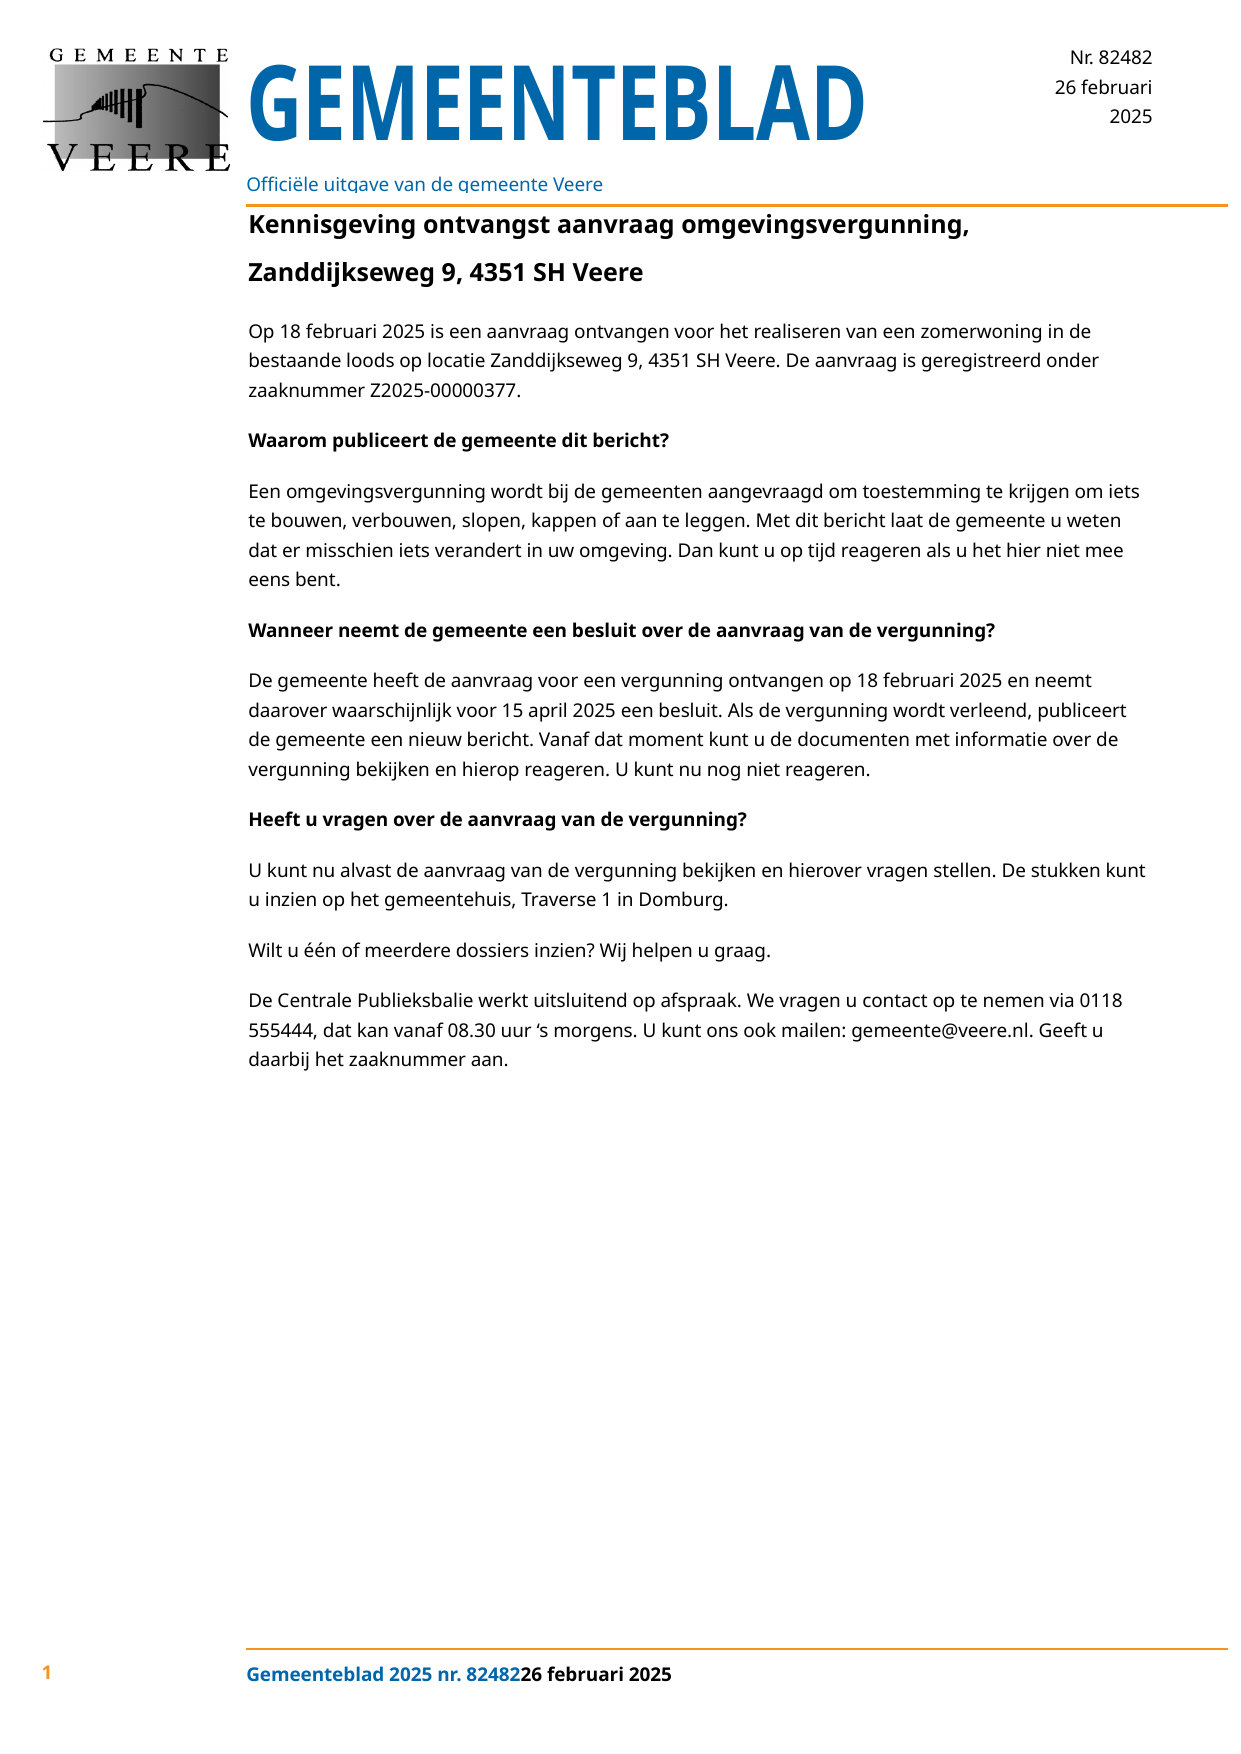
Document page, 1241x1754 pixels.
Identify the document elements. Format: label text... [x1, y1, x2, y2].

text Heeft u vragen over de aanvraag van de vergunning? [248, 807, 1152, 832]
text Op 18 februari 2025 is een aanvraag ontvangen voor het realiseren van een zomerwoning in de bestaande loods op locatie Zanddijkseweg 9, 4351 SH Veere. De aanvraag is geregistreerd onder zaaknummer Z2025-00000377. [248, 318, 1152, 403]
text De Centrale Publieksbalie werkt uitsluitend op afspraak. We vragen u contact op te nemen via 0118 555444, dat kan vanaf 08.30 uur ‘s morgens. U kunt ons ook mailen: gemeente@veere.nl. Geeft u daarbij het zaaknummer aan. [248, 987, 1152, 1072]
text De gemeente heeft de aanvraag voor een vergunning ontvangen op 18 februari 2025 en neemt daarover waarschijnlijk voor 15 april 2025 een besluit. Als de vergunning wordt verleend, publiceert de gemeente een nieuw bericht. Vanaf dat moment kunt u de documenten met informatie over de vergunning bekijken en hierop reageren. U kunt nu nog niet reageren. [248, 667, 1152, 782]
text U kunt nu alvast de aanvraag van de vergunning bekijken en hierover vragen stellen. De stukken kunt u inzien op het gemeentehuis, Traverse 1 in Domburg. [248, 857, 1152, 912]
picture [41, 47, 231, 172]
text Kennisgeving ontvangst aanvraag omgevingsvergunning, Zanddijkseweg 9, 4351 SH Veere [248, 207, 1152, 288]
text Een omgevingsvergunning wordt bij de gemeenten aangevraagd om toestemming te krijgen om iets te bouwen, verbouwen, slopen, kappen of aan te leggen. Met dit bericht laat de gemeente u weten dat er misschien iets verandert in uw omgeving. Dan kunt u op tijd reageren als u het hier niet mee eens bent. [248, 478, 1152, 592]
text Waarom publiceert de gemeente dit bericht? [248, 427, 1152, 453]
text Wanneer neemt de gemeente een besluit over de aanvraag van de vergunning? [248, 617, 1152, 643]
text Wilt u één of meerdere dossiers inzien? Wij helpen u graag. [248, 937, 1152, 963]
